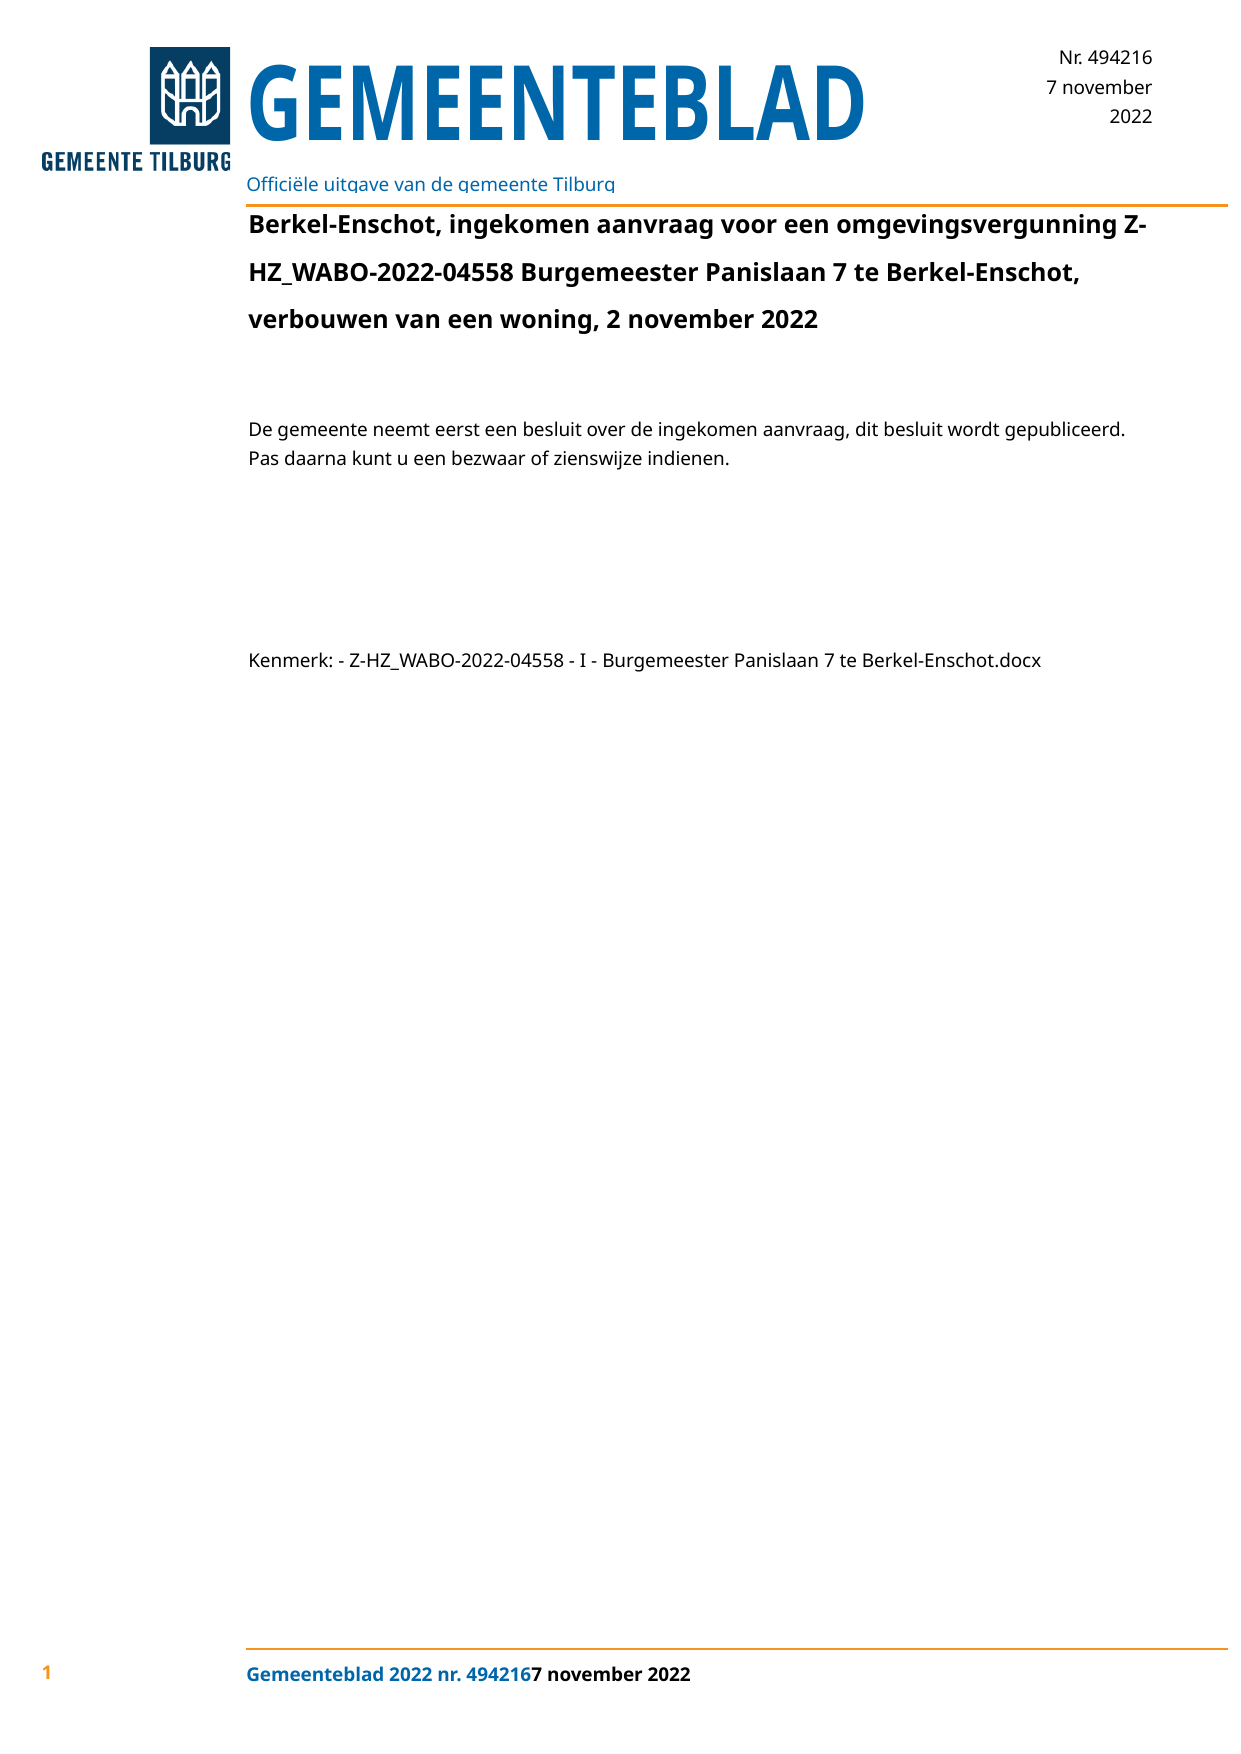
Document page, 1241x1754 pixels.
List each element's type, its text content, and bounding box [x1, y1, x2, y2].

picture [41, 47, 231, 172]
text Kenmerk: - Z-HZ_WABO-2022-04558 - I - Burgemeester Panislaan 7 te Berkel-Enschot.docx [248, 647, 1152, 673]
text De gemeente neemt eerst een besluit over de ingekomen aanvraag, dit besluit wordt gepubliceerd. Pas daarna kunt u een bezwaar of zienswijze indienen. [248, 416, 1152, 471]
text Berkel-Enschot, ingekomen aanvraag voor een omgevingsvergunning Z-HZ_WABO-2022-04558 Burgemeester Panislaan 7 te Berkel-Enschot, verbouwen van een woning, 2 november 2022 [248, 207, 1152, 336]
